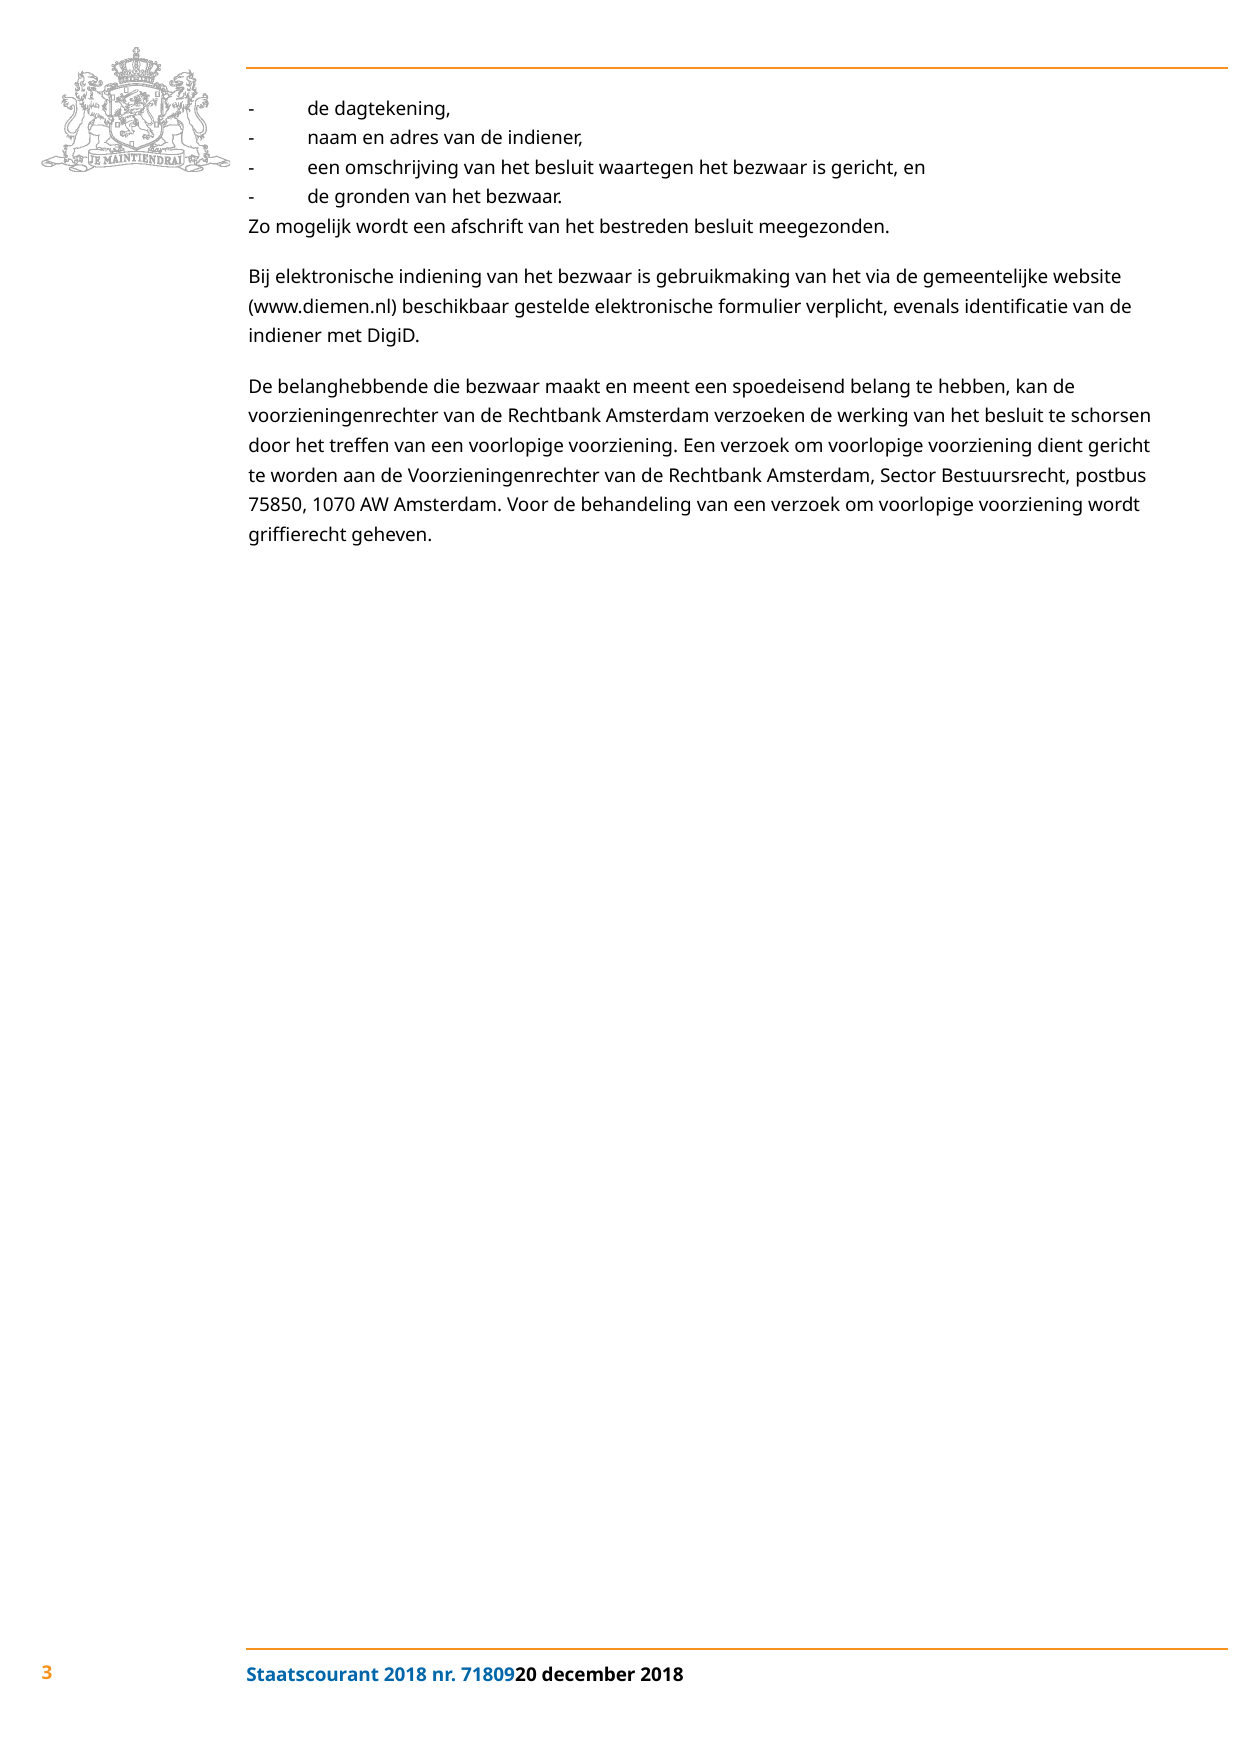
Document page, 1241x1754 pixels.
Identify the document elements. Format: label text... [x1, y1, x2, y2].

text Bij elektronische indiening van het bezwaar is gebruikmaking van het via de gemeentelijke website (www.diemen.nl) beschikbaar gestelde elektronische formulier verplicht, evenals identificatie van de indiener met DigiD. [248, 263, 1152, 348]
list naam en adres van de indiener, [248, 124, 1152, 150]
picture [41, 47, 231, 172]
text De belanghebbende die bezwaar maakt en meent een spoedeisend belang te hebben, kan de voorzieningenrechter van de Rechtbank Amsterdam verzoeken de werking van het besluit te schorsen door het treffen van een voorlopige voorziening. Een verzoek om voorlopige voorziening dient gericht te worden aan de Voorzieningenrechter van de Rechtbank Amsterdam, Sector Bestuursrecht, postbus 75850, 1070 AW Amsterdam. Voor de behandeling van een verzoek om voorlopige voorziening wordt griffierecht geheven. [248, 373, 1152, 547]
list de gronden van het bezwaar. [248, 183, 1152, 209]
list een omschrijving van het besluit waartegen het bezwaar is gericht, en [248, 154, 1152, 180]
text Zo mogelijk wordt een afschrift van het bestreden besluit meegezonden. [248, 213, 1152, 239]
list de dagtekening, [248, 95, 1152, 121]
